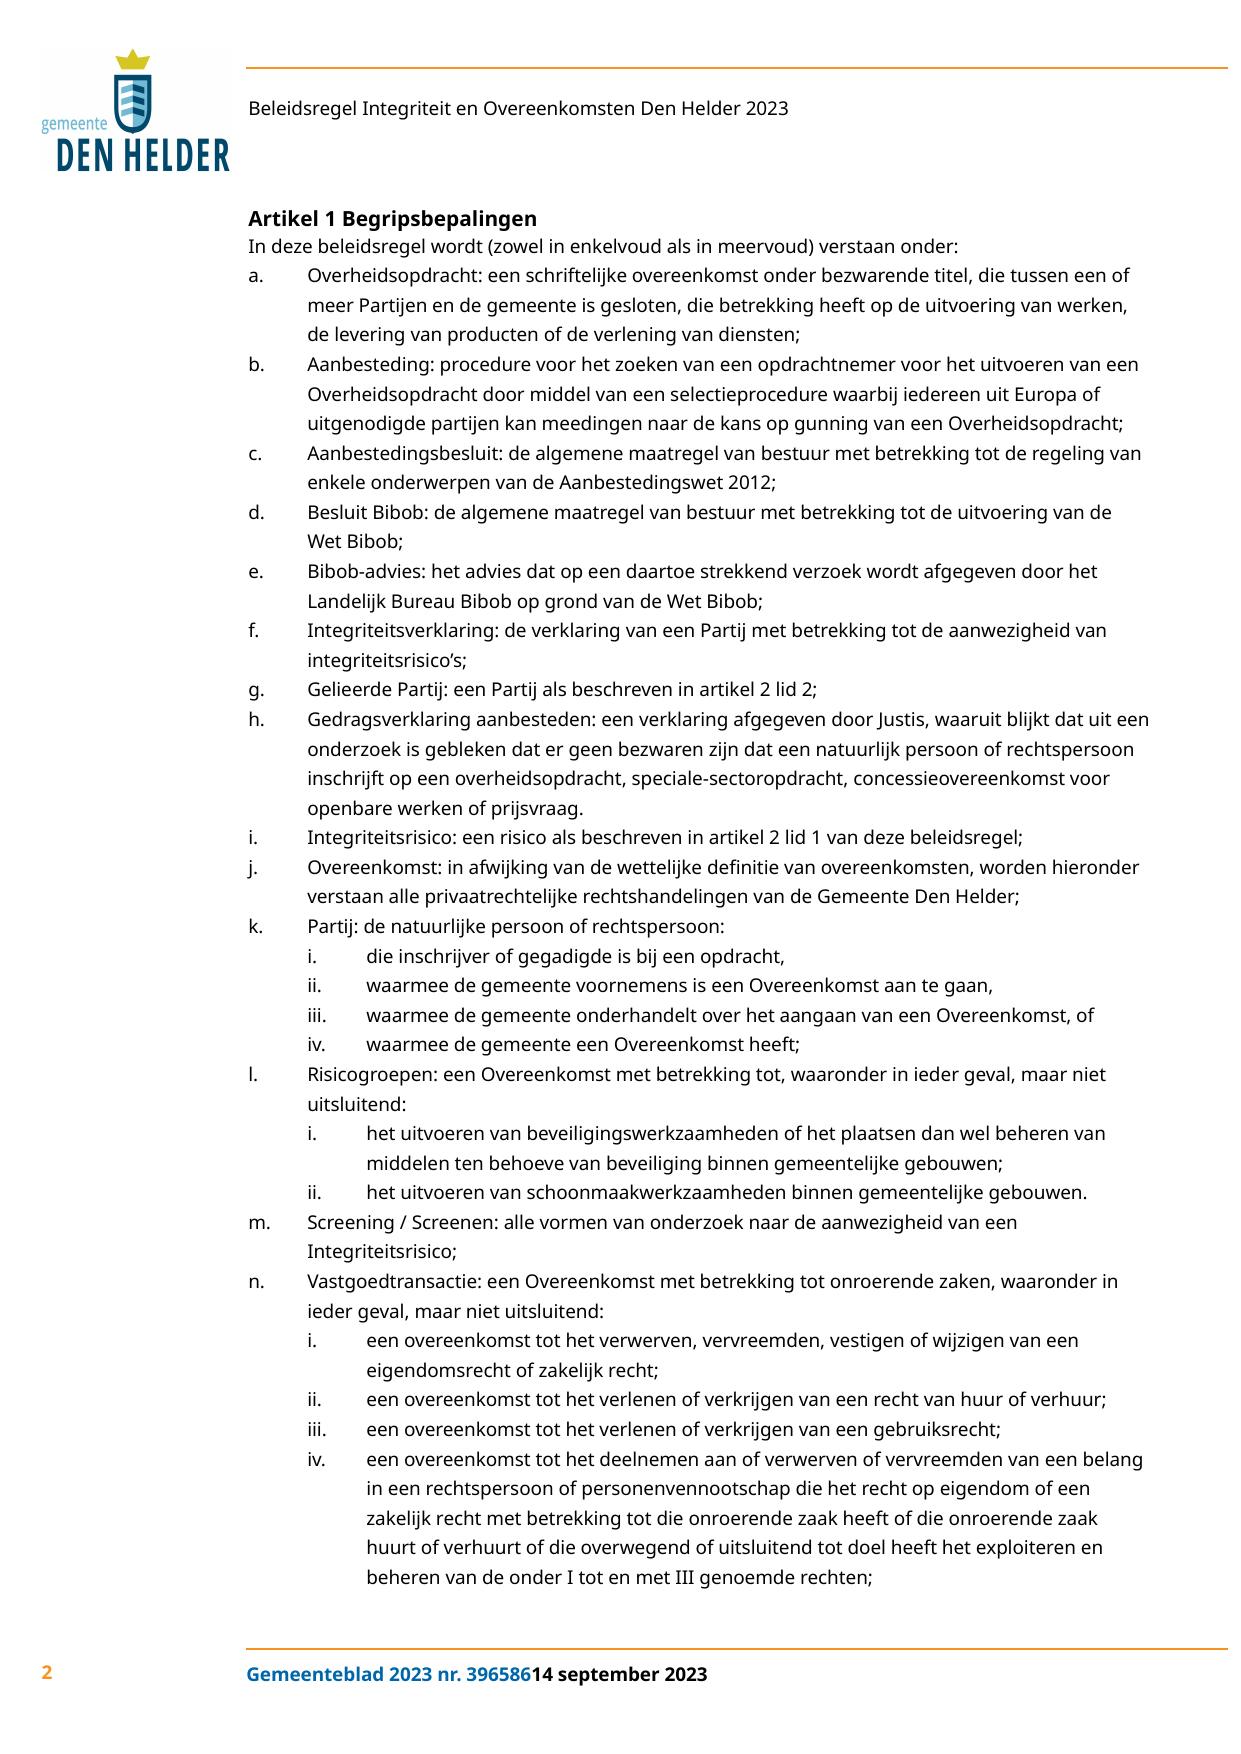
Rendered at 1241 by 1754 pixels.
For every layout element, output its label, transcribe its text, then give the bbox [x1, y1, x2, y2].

list Aanbestedingsbesluit: de algemene maatregel van bestuur met betrekking tot de regeling van enkele onderwerpen van de Aanbestedingswet 2012; [248, 440, 1152, 495]
picture [41, 47, 231, 172]
list een overeenkomst tot het verlenen of verkrijgen van een recht van huur of verhuur; [307, 1387, 1152, 1412]
picture [182, 144, 187, 165]
list Besluit Bibob: de algemene maatregel van bestuur met betrekking tot de uitvoering van de Wet Bibob; [248, 499, 1152, 554]
picture [220, 160, 224, 172]
text In deze beleidsregel wordt (zowel in enkelvoud als in meervoud) verstaan onder: [248, 233, 1152, 258]
list een overeenkomst tot het verlenen of verkrijgen van een gebruiksrecht; [307, 1416, 1152, 1442]
list een overeenkomst tot het verwerven, vervreemden, vestigen of wijzigen van een eigendomsrecht of zakelijk recht; [307, 1327, 1152, 1383]
list Bibob-advies: het advies dat op een daartoe strekkend verzoek wordt afgegeven door het Landelijk Bureau Bibob op grond van de Wet Bibob; [248, 558, 1152, 613]
picture [130, 157, 135, 172]
list Overheidsopdracht: een schriftelijke overeenkomst onder bezwarende titel, die tussen een of meer Partijen en de gemeente is gesloten, die betrekking heeft op de uitvoering van werken, de levering van producten of de verlening van diensten; [248, 262, 1152, 347]
list Gelieerde Partij: een Partij als beschreven in artikel 2 lid 2; [248, 677, 1152, 702]
list Integriteitsrisico: een risico als beschreven in artikel 2 lid 1 van deze beleidsregel; [248, 824, 1152, 850]
list waarmee de gemeente voornemens is een Overeenkomst aan te gaan, [307, 972, 1152, 998]
list Overeenkomst: in afwijking van de wettelijke definitie van overeenkomsten, worden hieronder verstaan alle privaatrechtelijke rechtshandelingen van de Gemeente Den Helder; [248, 854, 1152, 909]
list Vastgoedtransactie: een Overeenkomst met betrekking tot onroerende zaken, waaronder in ieder geval, maar niet uitsluitend: [248, 1268, 1152, 1323]
picture [63, 144, 68, 165]
text Artikel 1 Begripsbepalingen [248, 204, 1152, 233]
list Aanbesteding: procedure voor het zoeken van een opdrachtnemer voor het uitvoeren van een Overheidsopdracht door middel van een selectieprocedure waarbij iedereen uit Europa of uitgenodigde partijen kan meedingen naar de kans op gunning van een Overheidsopdracht; [248, 351, 1152, 436]
list die inschrijver of gegadigde is bij een opdracht, [307, 943, 1152, 968]
list waarmee de gemeente onderhandelt over het aangaan van een Overeenkomst, of [307, 1002, 1152, 1028]
text Beleidsregel Integriteit en Overeenkomsten Den Helder 2023 [248, 95, 1152, 121]
list het uitvoeren van schoonmaakwerkzaamheden binnen gemeentelijke gebouwen. [307, 1179, 1152, 1205]
list Partij: de natuurlijke persoon of rechtspersoon: [248, 913, 1152, 939]
list Integriteitsverklaring: de verklaring van een Partij met betrekking tot de aanwezigheid van integriteitsrisico’s; [248, 617, 1152, 673]
list waarmee de gemeente een Overeenkomst heeft; [307, 1032, 1152, 1057]
list Risicogroepen: een Overeenkomst met betrekking tot, waaronder in ieder geval, maar niet uitsluitend: [248, 1061, 1152, 1116]
list het uitvoeren van beveiligingswerkzaamheden of het plaatsen dan wel beheren van middelen ten behoeve van beveiliging binnen gemeentelijke gebouwen; [307, 1120, 1152, 1176]
list Gedragsverklaring aanbesteden: een verklaring afgegeven door Justis, waaruit blijkt dat uit een onderzoek is gebleken dat er geen bezwaren zijn dat een natuurlijk persoon of rechtspersoon inschrijft op een overheidsopdracht, speciale-sectoropdracht, concessieovereenkomst voor openbare werken of prijsvraag. [248, 706, 1152, 821]
picture [100, 154, 106, 172]
list een overeenkomst tot het deelnemen aan of verwerven of vervreemden van een belang in een rechtspersoon of personenvennootschap die het recht op eigendom of een zakelijk recht met betrekking tot die onroerende zaak heeft of die onroerende zaak huurt of verhuurt of die overwegend of uitsluitend tot doel heeft het exploiteren en beheren van de onder I tot en met III genoemde rechten; [307, 1446, 1152, 1590]
list Screening / Screenen: alle vormen van onderzoek naar de aanwezigheid van een Integriteitsrisico; [248, 1209, 1152, 1264]
